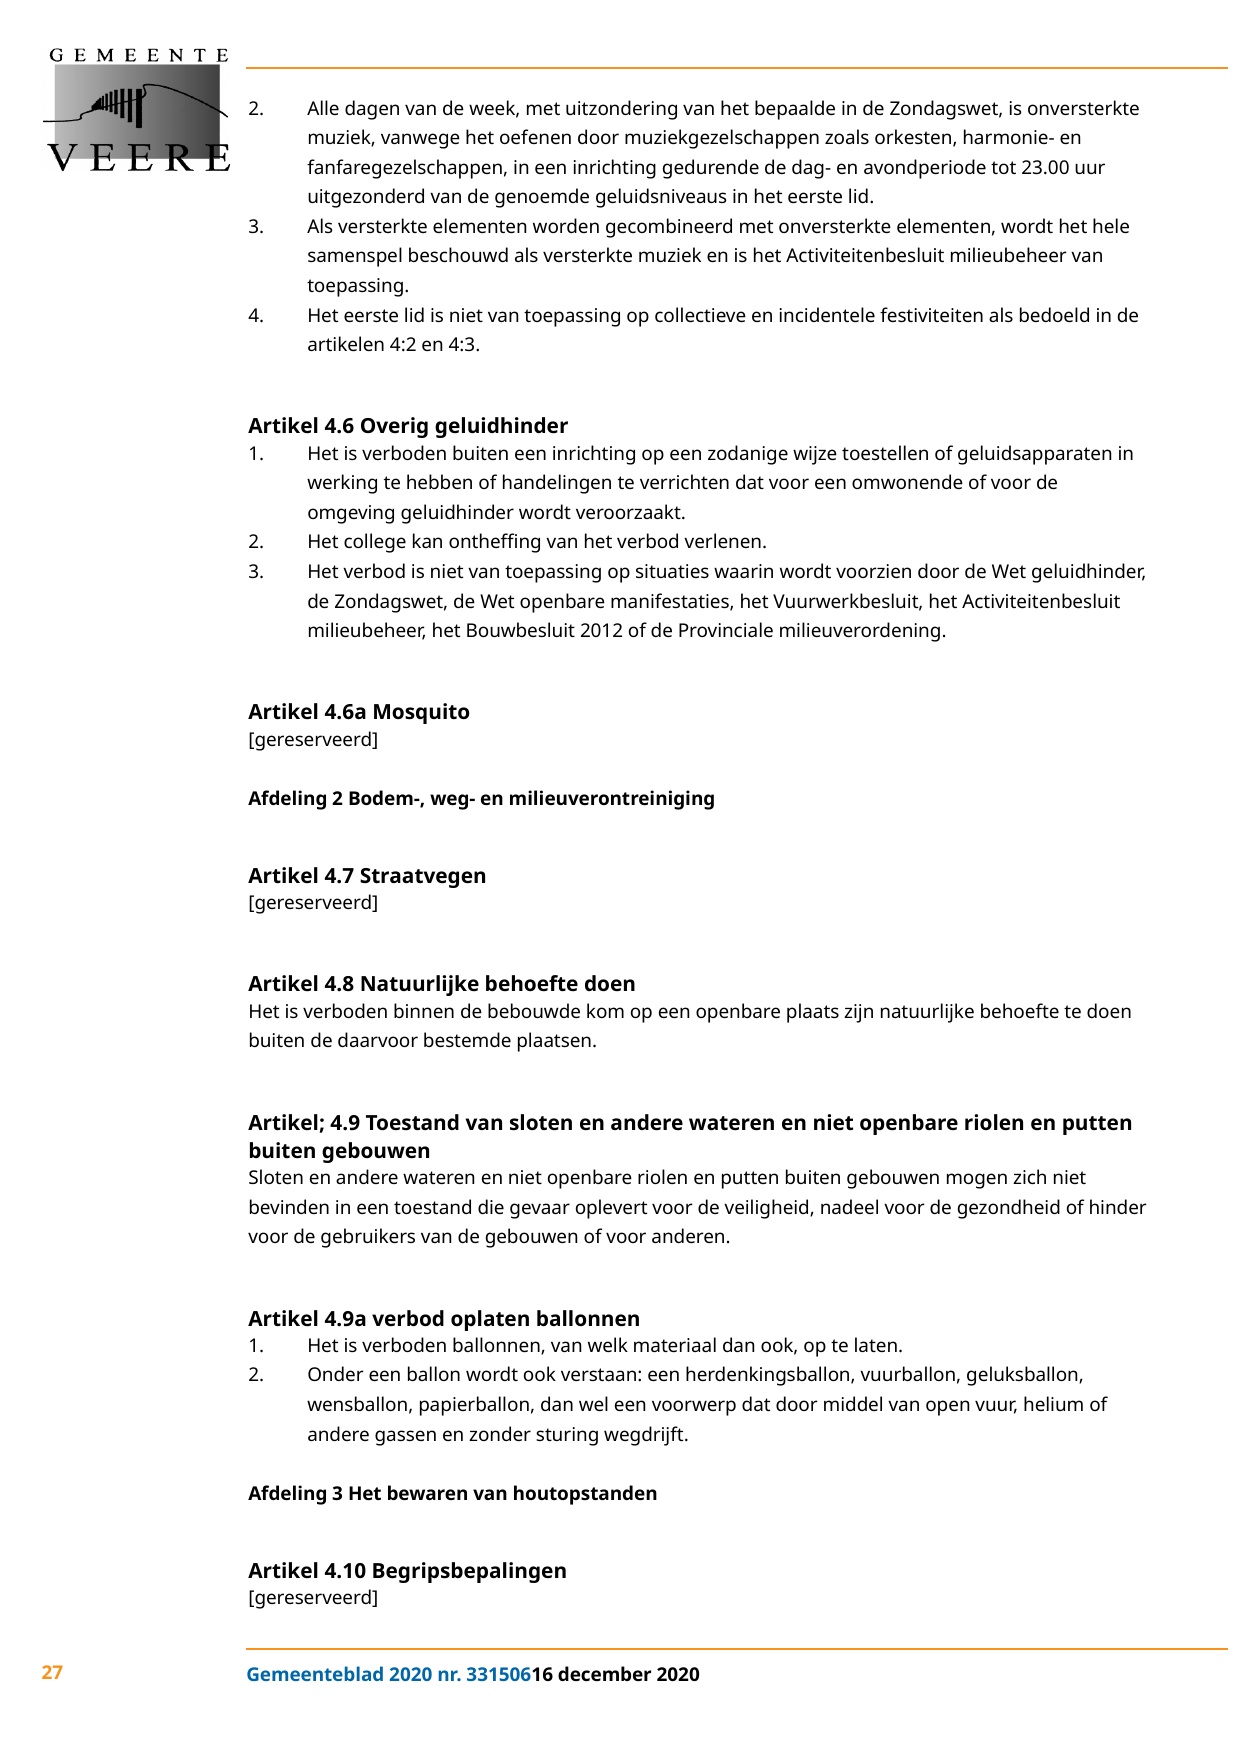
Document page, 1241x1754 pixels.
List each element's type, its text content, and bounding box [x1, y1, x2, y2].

text Sloten en andere wateren en niet openbare riolen en putten buiten gebouwen mogen zich niet bevinden in een toestand die gevaar oplevert voor de veiligheid, nadeel voor de gezondheid of hinder voor de gebruikers van de gebouwen of voor anderen. [248, 1164, 1152, 1249]
text Artikel 4.8 Natuurlijke behoefte doen [248, 969, 1152, 998]
text Afdeling 3 Het bewaren van houtopstanden [248, 1480, 1152, 1506]
picture [41, 47, 231, 172]
list Onder een ballon wordt ook verstaan: een herdenkingsballon, vuurballon, geluksballon, wensballon, papierballon, dan wel een voorwerp dat door middel van open vuur, helium of andere gassen en zonder sturing wegdrijft. [248, 1362, 1152, 1447]
list Het eerste lid is niet van toepassing op collectieve en incidentele festiviteiten als bedoeld in de artikelen 4:2 en 4:3. [248, 302, 1152, 357]
text Artikel 4.6 Overig geluidhinder [248, 411, 1152, 440]
text Artikel 4.9a verbod oplaten ballonnen [248, 1304, 1152, 1332]
text Artikel; 4.9 Toestand van sloten en andere wateren en niet openbare riolen en putten buiten gebouwen [248, 1108, 1152, 1164]
text Artikel 4.10 Begripsbepalingen [248, 1556, 1152, 1584]
text Afdeling 2 Bodem-, weg- en milieuverontreiniging [248, 785, 1152, 811]
list Het verbod is niet van toepassing op situaties waarin wordt voorzien door de Wet geluidhinder, de Zondagswet, de Wet openbare manifestaties, het Vuurwerkbesluit, het Activiteitenbesluit milieubeheer, het Bouwbesluit 2012 of de Provinciale milieuverordening. [248, 558, 1152, 643]
text Artikel 4.7 Straatvegen [248, 861, 1152, 889]
list Het is verboden buiten een inrichting op een zodanige wijze toestellen of geluidsapparaten in werking te hebben of handelingen te verrichten dat voor een omwonende of voor de omgeving geluidhinder wordt veroorzaakt. [248, 440, 1152, 525]
list Het is verboden ballonnen, van welk materiaal dan ook, op te laten. [248, 1332, 1152, 1358]
list Alle dagen van de week, met uitzondering van het bepaalde in de Zondagswet, is onversterkte muziek, vanwege het oefenen door muziekgezelschappen zoals orkesten, harmonie- en fanfaregezelschappen, in een inrichting gedurende de dag- en avondperiode tot 23.00 uur uitgezonderd van de genoemde geluidsniveaus in het eerste lid. [248, 95, 1152, 209]
text Artikel 4.6a Mosquito [248, 697, 1152, 726]
list Als versterkte elementen worden gecombineerd met onversterkte elementen, wordt het hele samenspel beschouwd als versterkte muziek en is het Activiteitenbesluit milieubeheer van toepassing. [248, 213, 1152, 298]
text [gereserveerd] [248, 726, 1152, 752]
text [gereserveerd] [248, 889, 1152, 915]
text Het is verboden binnen de bebouwde kom op een openbare plaats zijn natuurlijke behoefte te doen buiten de daarvoor bestemde plaatsen. [248, 998, 1152, 1053]
text [gereserveerd] [248, 1584, 1152, 1610]
list Het college kan ontheffing van het verbod verlenen. [248, 529, 1152, 554]
